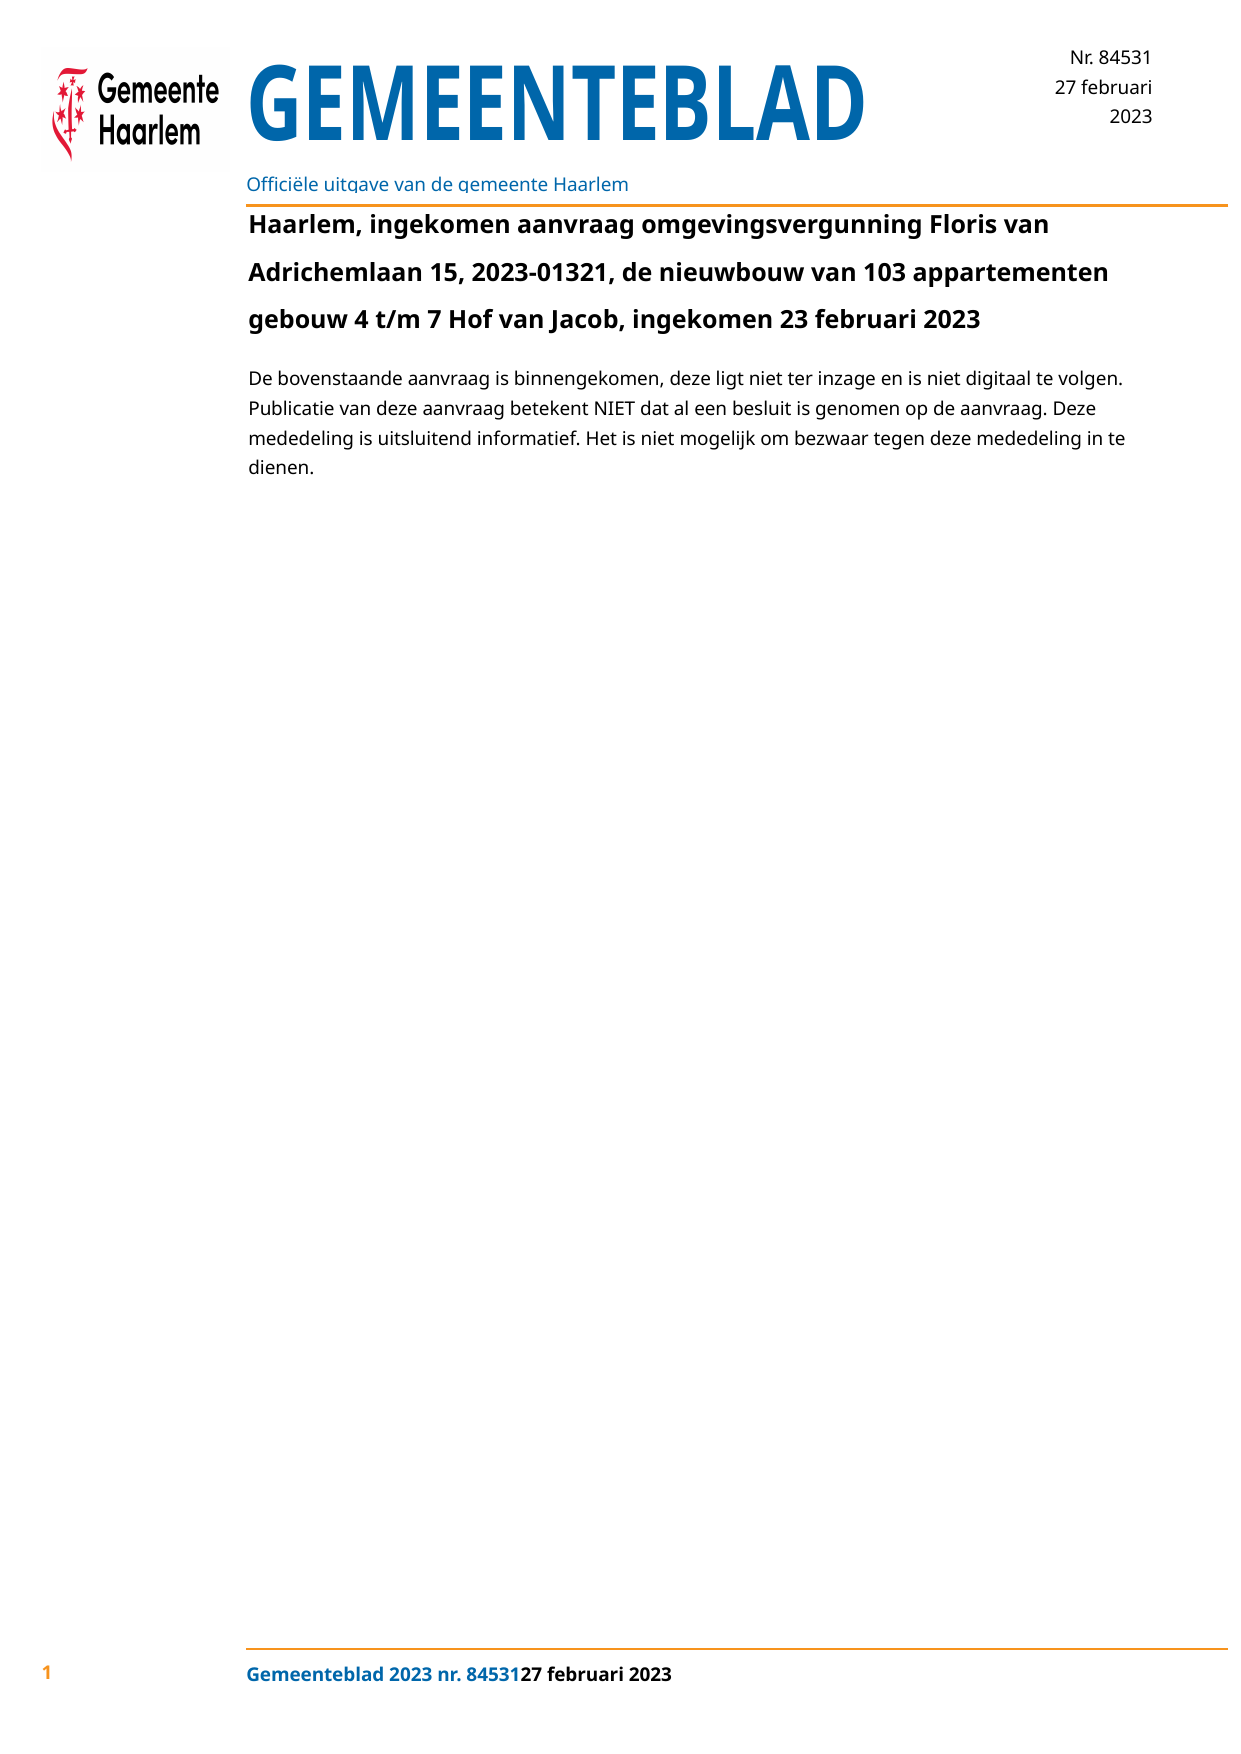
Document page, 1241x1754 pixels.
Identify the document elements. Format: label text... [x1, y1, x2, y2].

text Haarlem, ingekomen aanvraag omgevingsvergunning Floris van Adrichemlaan 15, 2023-01321, de nieuwbouw van 103 appartementen gebouw 4 t/m 7 Hof van Jacob, ingekomen 23 februari 2023 [248, 207, 1152, 336]
text De bovenstaande aanvraag is binnengekomen, deze ligt niet ter inzage en is niet digitaal te volgen. Publicatie van deze aanvraag betekent NIET dat al een besluit is genomen op de aanvraag. Deze mededeling is uitsluitend informatief. Het is niet mogelijk om bezwaar tegen deze mededeling in te dienen. [248, 366, 1152, 480]
picture [41, 47, 231, 172]
